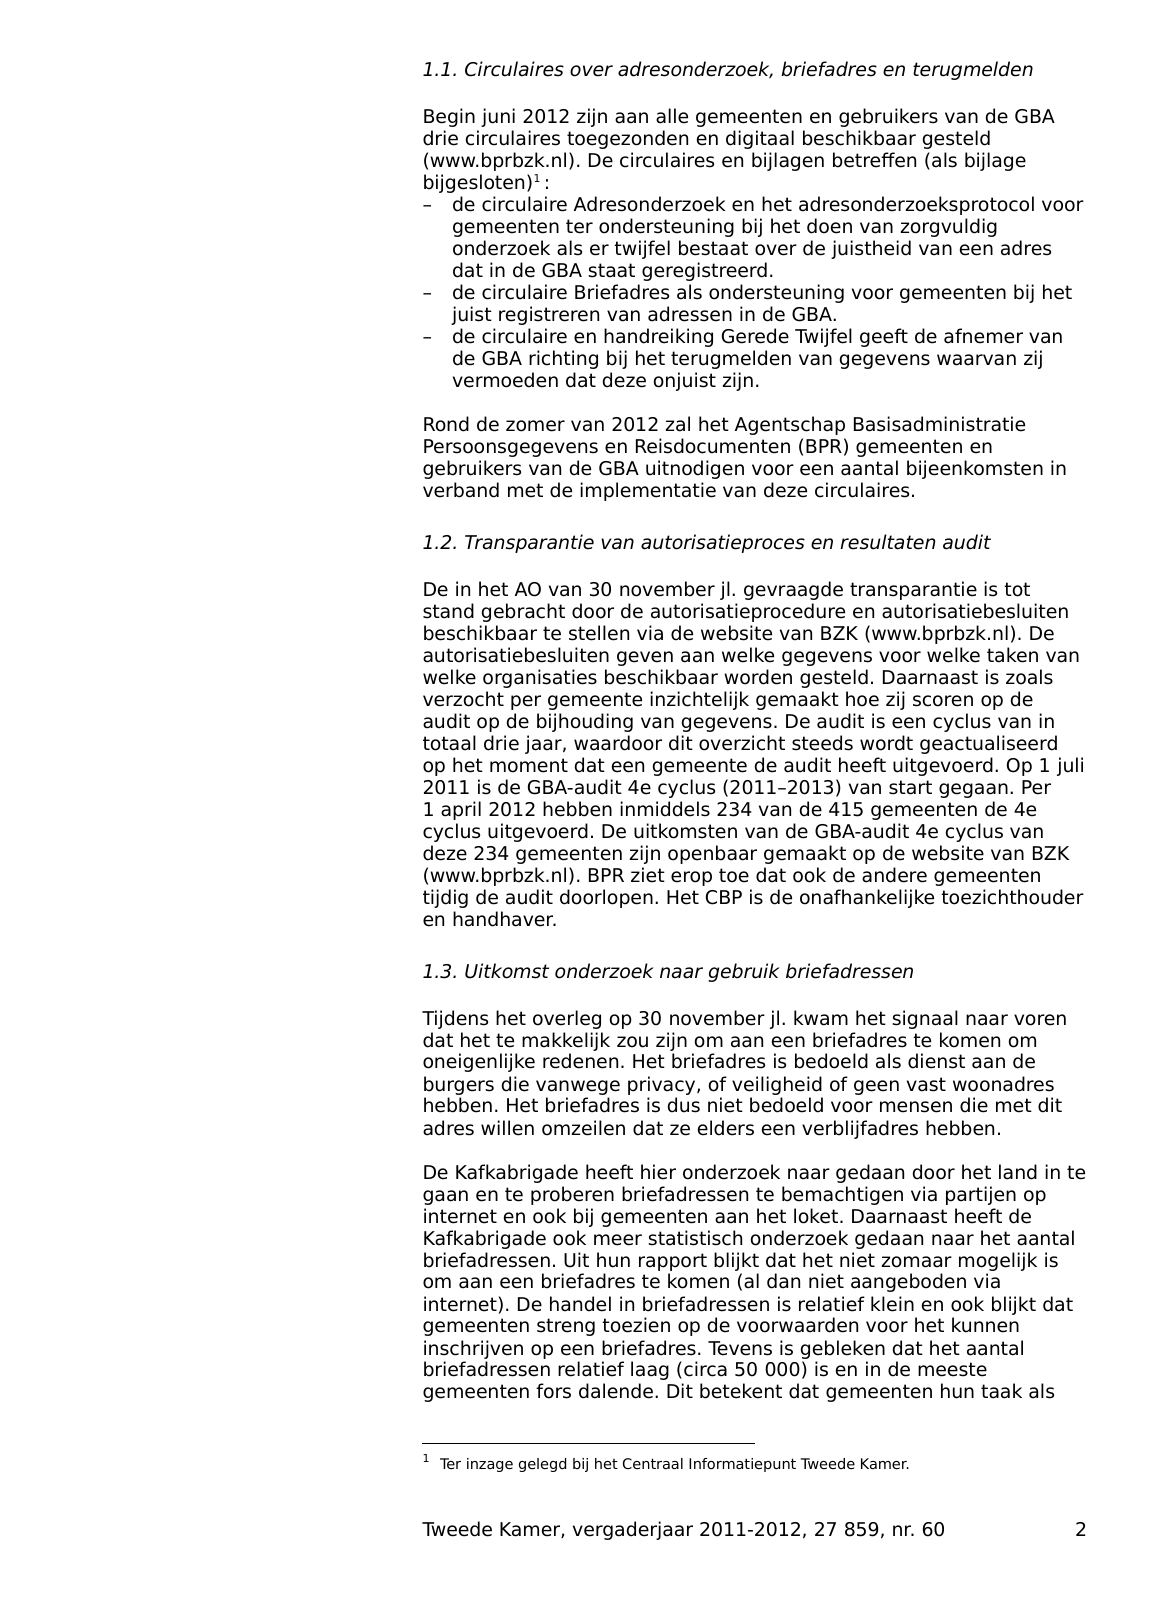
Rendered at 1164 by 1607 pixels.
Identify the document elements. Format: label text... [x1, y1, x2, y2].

text – de circulaire Briefadres als ondersteuning voor gemeenten bij het juist registreren van adressen in de GBA. [422, 282, 1087, 326]
text Begin juni 2012 zijn aan alle gemeenten en gebruikers van de GBA drie circulaires toegezonden en digitaal beschikbaar gesteld (www.bprbzk.nl). De circulaires en bijlagen betreffen (als bijlage bijgesloten): [422, 106, 1087, 194]
text Tijdens het overleg op 30 november jl. kwam het signaal naar voren dat het te makkelijk zou zijn om aan een briefadres te komen om oneigenlijke redenen. Het briefadres is bedoeld als dienst aan de burgers die vanwege privacy, of veiligheid of geen vast woonadres hebben. Het briefadres is dus niet bedoeld voor mensen die met dit adres willen omzeilen dat ze elders een verblijfadres hebben. [422, 1007, 1087, 1139]
text Rond de zomer van 2012 zal het Agentschap Basisadministratie Persoonsgegevens en Reisdocumenten (BPR) gemeenten en gebruikers van de GBA uitnodigen voor een aantal bijeenkomsten in verband met de implementatie van deze circulaires. [422, 414, 1087, 502]
subtitle 1.3. Uitkomst onderzoek naar gebruik briefadressen [422, 961, 1087, 982]
text – de circulaire en handreiking Gerede Twijfel geeft de afnemer van de GBA richting bij het terugmelden van gegevens waarvan zij vermoeden dat deze onjuist zijn. [422, 326, 1087, 392]
text Ter inzage gelegd bij het Centraal Informatiepunt Tweede Kamer. [422, 1452, 1087, 1474]
text De Kafkabrigade heeft hier onderzoek naar gedaan door het land in te gaan en te proberen briefadressen te bemachtigen via partijen op internet en ook bij gemeenten aan het loket. Daarnaast heeft de Kafkabrigade ook meer statistisch onderzoek gedaan naar het aantal briefadressen. Uit hun rapport blijkt dat het niet zomaar mogelijk is om aan een briefadres te komen (al dan niet aangeboden via internet). De handel in briefadressen is relatief klein en ook blijkt dat gemeenten streng toezien op de voorwaarden voor het kunnen inschrijven op een briefadres. Tevens is gebleken dat het aantal briefadressen relatief laag (circa 50 000) is en in de meeste gemeenten fors dalende. Dit betekent dat gemeenten hun taak als [422, 1162, 1087, 1403]
subtitle 1.2. Transparantie van autorisatieproces en resultaten audit [422, 532, 1087, 554]
subtitle 1.1. Circulaires over adresonderzoek, briefadres en terugmelden [422, 59, 1087, 81]
text De in het AO van 30 november jl. gevraagde transparantie is tot stand gebracht door de autorisatieprocedure en autorisatiebesluiten beschikbaar te stellen via de website van BZK (www.bprbzk.nl). De autorisatiebesluiten geven aan welke gegevens voor welke taken van welke organisaties beschikbaar worden gesteld. Daarnaast is zoals verzocht per gemeente inzichtelijk gemaakt hoe zij scoren op de audit op de bijhouding van gegevens. De audit is een cyclus van in totaal drie jaar, waardoor dit overzicht steeds wordt geactualiseerd op het moment dat een gemeente de audit heeft uitgevoerd. Op 1 juli 2011 is de GBA-audit 4e cyclus (2011–2013) van start gegaan. Per 1 april 2012 hebben inmiddels 234 van de 415 gemeenten de 4e cyclus uitgevoerd. De uitkomsten van de GBA-audit 4e cyclus van deze 234 gemeenten zijn openbaar gemaakt op de website van BZK (www.bprbzk.nl). BPR ziet erop toe dat ook de andere gemeenten tijdig de audit doorlopen. Het CBP is de onafhankelijke toezichthouder en handhaver. [422, 579, 1087, 931]
text – de circulaire Adresonderzoek en het adresonderzoeksprotocol voor gemeenten ter ondersteuning bij het doen van zorgvuldig onderzoek als er twijfel bestaat over de juistheid van een adres dat in de GBA staat geregistreerd. [422, 194, 1087, 282]
